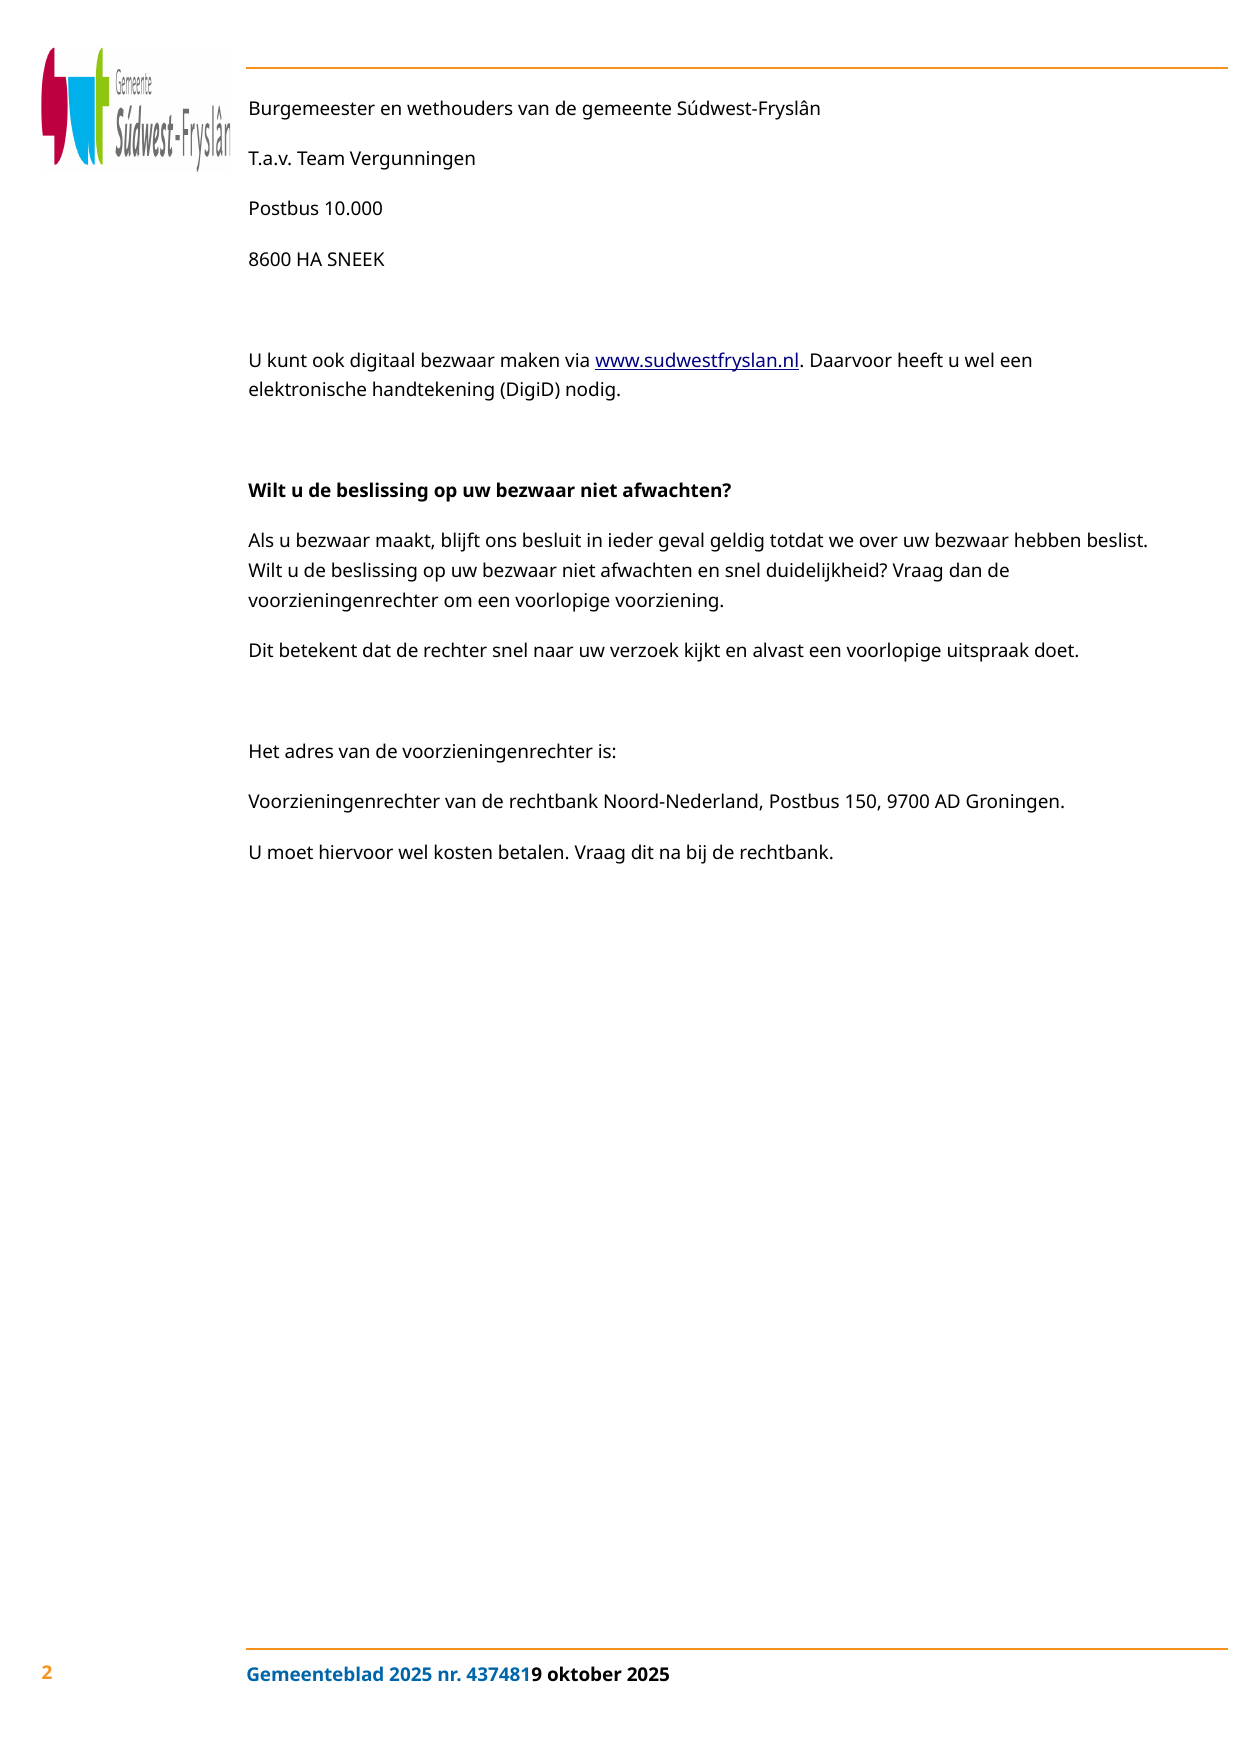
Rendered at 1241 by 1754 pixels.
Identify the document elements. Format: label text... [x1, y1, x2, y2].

text T.a.v. Team Vergunningen [248, 145, 1152, 171]
text Postbus 10.000 [248, 196, 1152, 221]
text Wilt u de beslissing op uw bezwaar niet afwachten? [248, 477, 1152, 503]
text Het adres van de voorzieningenrechter is: [248, 738, 1152, 764]
text U kunt ook digitaal bezwaar maken via www.sudwestfryslan.nl. Daarvoor heeft u wel een elektronische handtekening (DigiD) nodig. [248, 347, 1152, 402]
text 8600 HA SNEEK [248, 246, 1152, 272]
text Voorzieningenrechter van de rechtbank Noord-Nederland, Postbus 150, 9700 AD Groningen. [248, 788, 1152, 814]
text U moet hiervoor wel kosten betalen. Vraag dit na bij de rechtbank. [248, 839, 1152, 865]
text Als u bezwaar maakt, blijft ons besluit in ieder geval geldig totdat we over uw bezwaar hebben beslist. Wilt u de beslissing op uw bezwaar niet afwachten en snel duidelijkheid? Vraag dan de voorzieningenrechter om een voorlopige voorziening. [248, 528, 1152, 613]
text Dit betekent dat de rechter snel naar uw verzoek kijkt en alvast een voorlopige uitspraak doet. [248, 637, 1152, 663]
text Burgemeester en wethouders van de gemeente Súdwest-Fryslân [248, 95, 1152, 121]
picture [41, 47, 231, 172]
